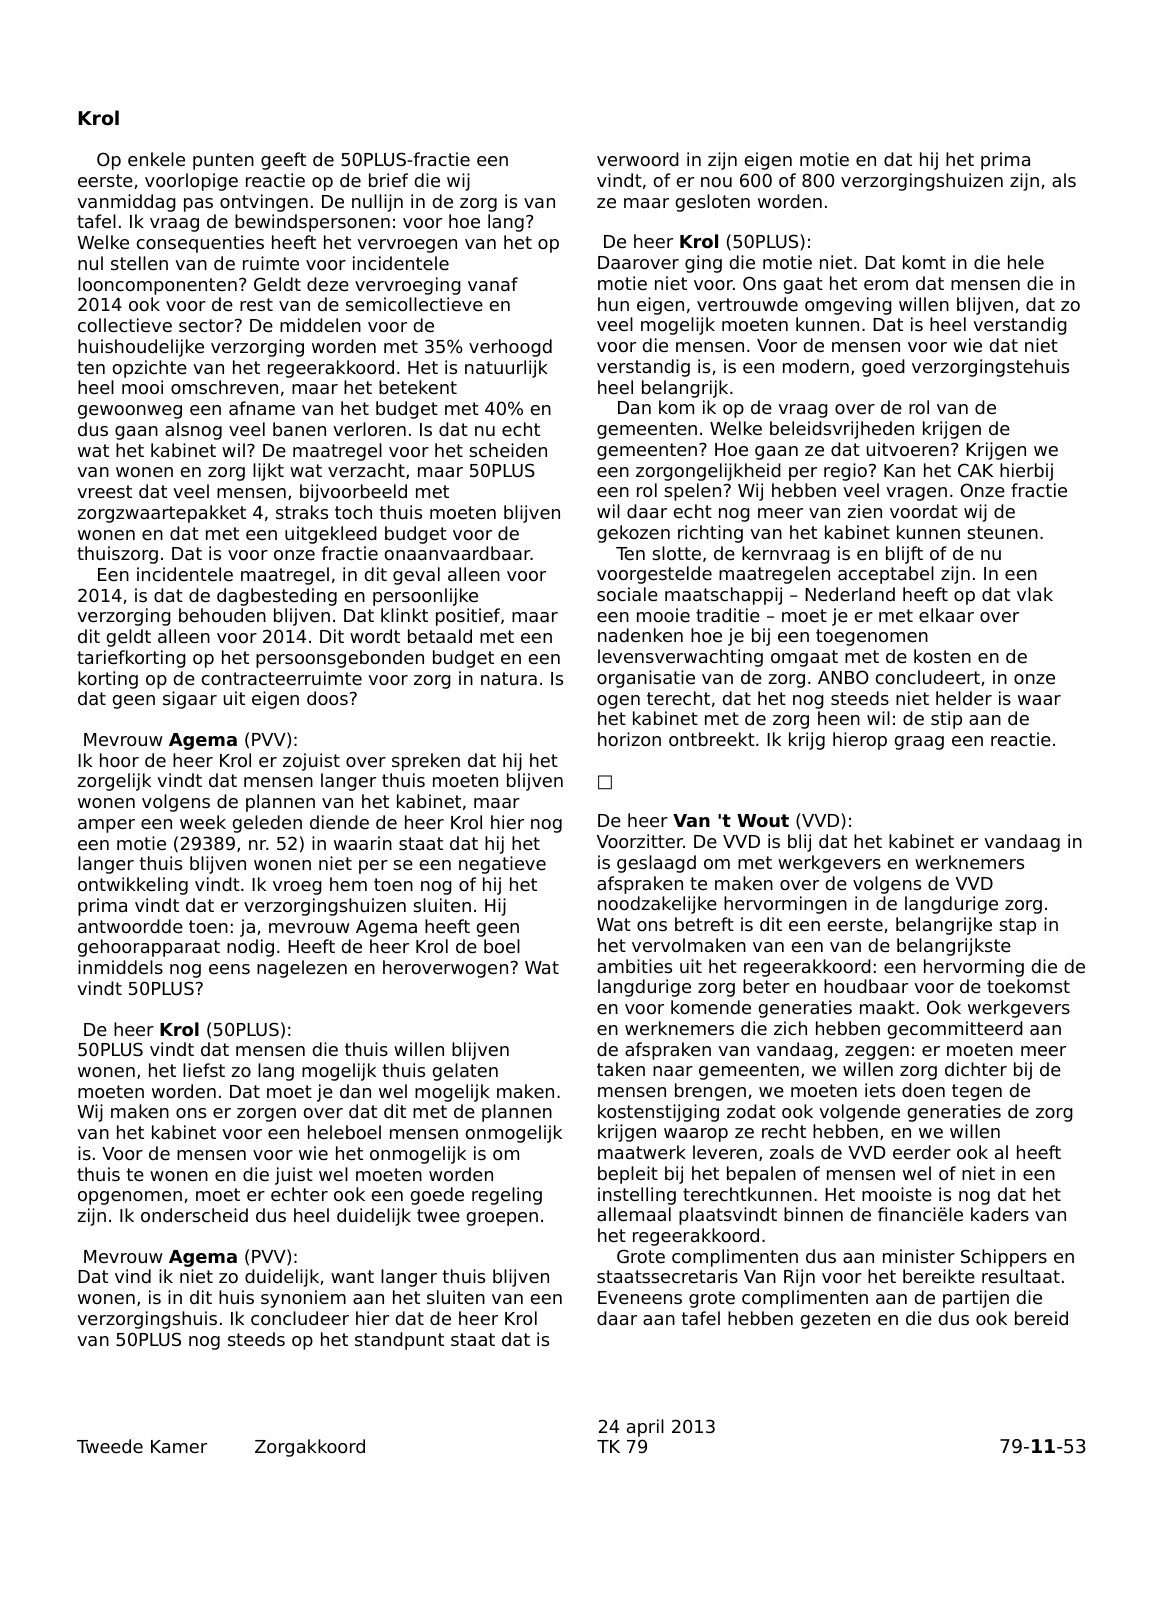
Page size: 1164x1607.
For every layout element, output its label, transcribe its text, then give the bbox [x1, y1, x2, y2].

text Op enkele punten geeft de 50PLUS-fractie een eerste, voorlopige reactie op de brief die wij vanmiddag pas ontvingen. De nullijn in de zorg is van tafel. Ik vraag de bewindspersonen: voor hoe lang? Welke consequenties heeft het vervroegen van het op nul stellen van de ruimte voor incidentele looncomponenten? Geldt deze vervroeging vanaf 2014 ook voor de rest van de semicollectieve en collectieve sector? De middelen voor de huishoudelijke verzorging worden met 35% verhoogd ten opzichte van het regeerakkoord. Het is natuurlijk heel mooi omschreven, maar het betekent gewoonweg een afname van het budget met 40% en dus gaan alsnog veel banen verloren. Is dat nu echt wat het kabinet wil? De maatregel voor het scheiden van wonen en zorg lijkt wat verzacht, maar 50PLUS vreest dat veel mensen, bijvoorbeeld met zorgzwaartepakket 4, straks toch thuis moeten blijven wonen en dat met een uitgekleed budget voor de thuiszorg. Dat is voor onze fractie onaanvaardbaar. [77, 150, 567, 565]
text De heer Krol (50PLUS): [77, 1019, 567, 1040]
text Een incidentele maatregel, in dit geval alleen voor 2014, is dat de dagbesteding en persoonlijke verzorging behouden blijven. Dat klinkt positief, maar dit geldt alleen voor 2014. Dit wordt betaald met een tariefkorting op het persoonsgebonden budget en een korting op de contracteerruimte voor zorg in natura. Is dat geen sigaar uit eigen doos? [77, 565, 567, 710]
text Dan kom ik op de vraag over de rol van de gemeenten. Welke beleidsvrijheden krijgen de gemeenten? Hoe gaan ze dat uitvoeren? Krijgen we een zorgongelijkheid per regio? Kan het CAK hierbij een rol spelen? Wij hebben veel vragen. Onze fractie wil daar echt nog meer van zien voordat wij de gekozen richting van het kabinet kunnen steunen. [596, 398, 1087, 543]
text De heer Krol (50PLUS): [596, 232, 1087, 253]
text Mevrouw Agema (PVV): [77, 730, 567, 751]
text De heer Van 't Wout (VVD): [596, 811, 1087, 832]
text Voorzitter. De VVD is blij dat het kabinet er vandaag in is geslaagd om met werkgevers en werknemers afspraken te maken over de volgens de VVD noodzakelijke hervormingen in de langdurige zorg. Wat ons betreft is dit een eerste, belangrijke stap in het vervolmaken van een van de belangrijkste ambities uit het regeerakkoord: een hervorming die de langdurige zorg beter en houdbaar voor de toekomst en voor komende generaties maakt. Ook werkgevers en werknemers die zich hebben gecommitteerd aan de afspraken van vandaag, zeggen: er moeten meer taken naar gemeenten, we willen zorg dichter bij de mensen brengen, we moeten iets doen tegen de kostenstijging zodat ook volgende generaties de zorg krijgen waarop ze recht hebben, en we willen maatwerk leveren, zoals de VVD eerder ook al heeft bepleit bij het bepalen of mensen wel of niet in een instelling terechtkunnen. Het mooiste is nog dat het allemaal plaatsvindt binnen de financiële kaders van het regeerakkoord. [596, 832, 1087, 1247]
text Grote complimenten dus aan minister Schippers en staatssecretaris Van Rijn voor het bereikte resultaat. Eveneens grote complimenten aan de partijen die daar aan tafel hebben gezeten en die dus ook bereid [596, 1247, 1087, 1329]
text Ten slotte, de kernvraag is en blijft of de nu voorgestelde maatregelen acceptabel zijn. In een sociale maatschappij – Nederland heeft op dat vlak een mooie traditie – moet je er met elkaar over nadenken hoe je bij een toegenomen levensverwachting omgaat met de kosten en de organisatie van de zorg. ANBO concludeert, in onze ogen terecht, dat het nog steeds niet helder is waar het kabinet met de zorg heen wil: de stip aan de horizon ontbreekt. Ik krijg hierop graag een reactie. [596, 543, 1087, 751]
text verwoord in zijn eigen motie en dat hij het prima vindt, of er nou 600 of 800 verzorgingshuizen zijn, als ze maar gesloten worden. [596, 150, 1087, 212]
text Ik hoor de heer Krol er zojuist over spreken dat hij het zorgelijk vindt dat mensen langer thuis moeten blijven wonen volgens de plannen van het kabinet, maar amper een week geleden diende de heer Krol hier nog een motie (29389, nr. 52) in waarin staat dat hij het langer thuis blijven wonen niet per se een negatieve ontwikkeling vindt. Ik vroeg hem toen nog of hij het prima vindt dat er verzorgingshuizen sluiten. Hij antwoordde toen: ja, mevrouw Agema heeft geen gehoorapparaat nodig. Heeft de heer Krol de boel inmiddels nog eens nagelezen en heroverwogen? Wat vindt 50PLUS? [77, 751, 567, 999]
text Dat vind ik niet zo duidelijk, want langer thuis blijven wonen, is in dit huis synoniem aan het sluiten van een verzorgingshuis. Ik concludeer hier dat de heer Krol van 50PLUS nog steeds op het standpunt staat dat is [77, 1267, 567, 1350]
text Daarover ging die motie niet. Dat komt in die hele motie niet voor. Ons gaat het erom dat mensen die in hun eigen, vertrouwde omgeving willen blijven, dat zo veel mogelijk moeten kunnen. Dat is heel verstandig voor die mensen. Voor de mensen voor wie dat niet verstandig is, is een modern, goed verzorgingstehuis heel belangrijk. [596, 253, 1087, 398]
text 50PLUS vindt dat mensen die thuis willen blijven wonen, het liefst zo lang mogelijk thuis gelaten moeten worden. Dat moet je dan wel mogelijk maken. Wij maken ons er zorgen over dat dit met de plannen van het kabinet voor een heleboel mensen onmogelijk is. Voor de mensen voor wie het onmogelijk is om thuis te wonen en die juist wel moeten worden opgenomen, moet er echter ook een goede regeling zijn. Ik onderscheid dus heel duidelijk twee groepen. [77, 1040, 567, 1227]
text Mevrouw Agema (PVV): [77, 1247, 567, 1267]
text □ [596, 771, 1087, 791]
